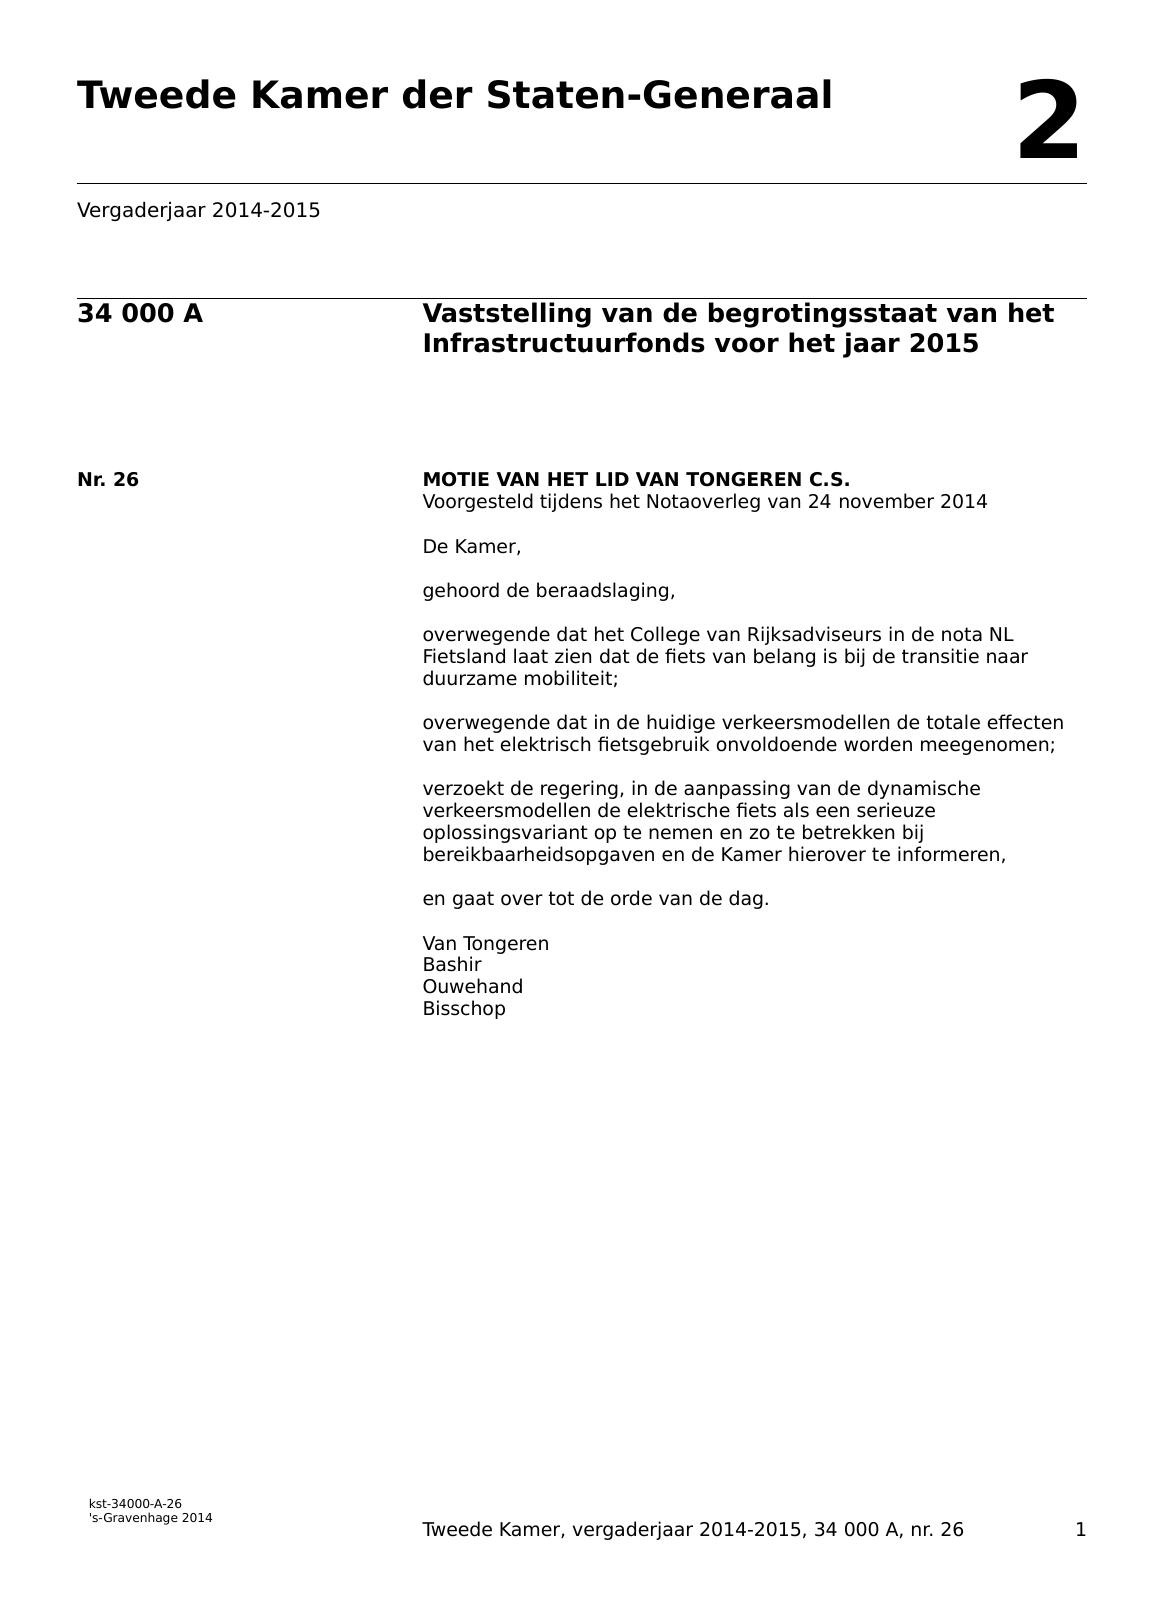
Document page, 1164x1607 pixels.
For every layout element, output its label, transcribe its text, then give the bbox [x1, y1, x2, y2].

text overwegende dat in de huidige verkeersmodellen de totale effecten van het elektrisch fietsgebruik onvoldoende worden meegenomen; [422, 712, 1087, 756]
table_header Tweede Kamer der Staten-Generaal [77, 59, 886, 183]
text Ouwehand [422, 976, 1087, 998]
text overwegende dat het College van Rijksadviseurs in de nota NL Fietsland laat zien dat de fiets van belang is bij de transitie naar duurzame mobiliteit; [422, 624, 1087, 690]
subtitle 34 000 A Vaststelling van de begrotingsstaat van het Infrastructuurfonds voor het jaar 2015 [77, 299, 1087, 358]
text Van Tongeren [422, 932, 1087, 954]
text Bisschop [422, 998, 1087, 1020]
text verzoekt de regering, in de aanpassing van de dynamische verkeersmodellen de elektrische fiets als een serieuze oplossingsvariant op te nemen en zo te betrekken bij bereikbaarheidsopgaven en de Kamer hierover te informeren, [422, 778, 1087, 866]
text De Kamer, [422, 536, 1087, 557]
subtitle Nr. 26 MOTIE VAN HET LID VAN TONGEREN C.S. [77, 469, 1087, 491]
table_header 2 [886, 59, 1087, 183]
text gehoord de beraadslaging, [422, 580, 1087, 602]
text en gaat over tot de orde van de dag. [422, 888, 1087, 910]
text Bashir [422, 954, 1087, 976]
text 's-Gravenhage 2014 [88, 1511, 323, 1525]
table_cell Vergaderjaar 2014-2015 [77, 184, 1087, 298]
text kst-34000-A-26 [88, 1497, 323, 1511]
text Voorgesteld tijdens het Notaoverleg van 24 november 2014 [422, 491, 1087, 513]
